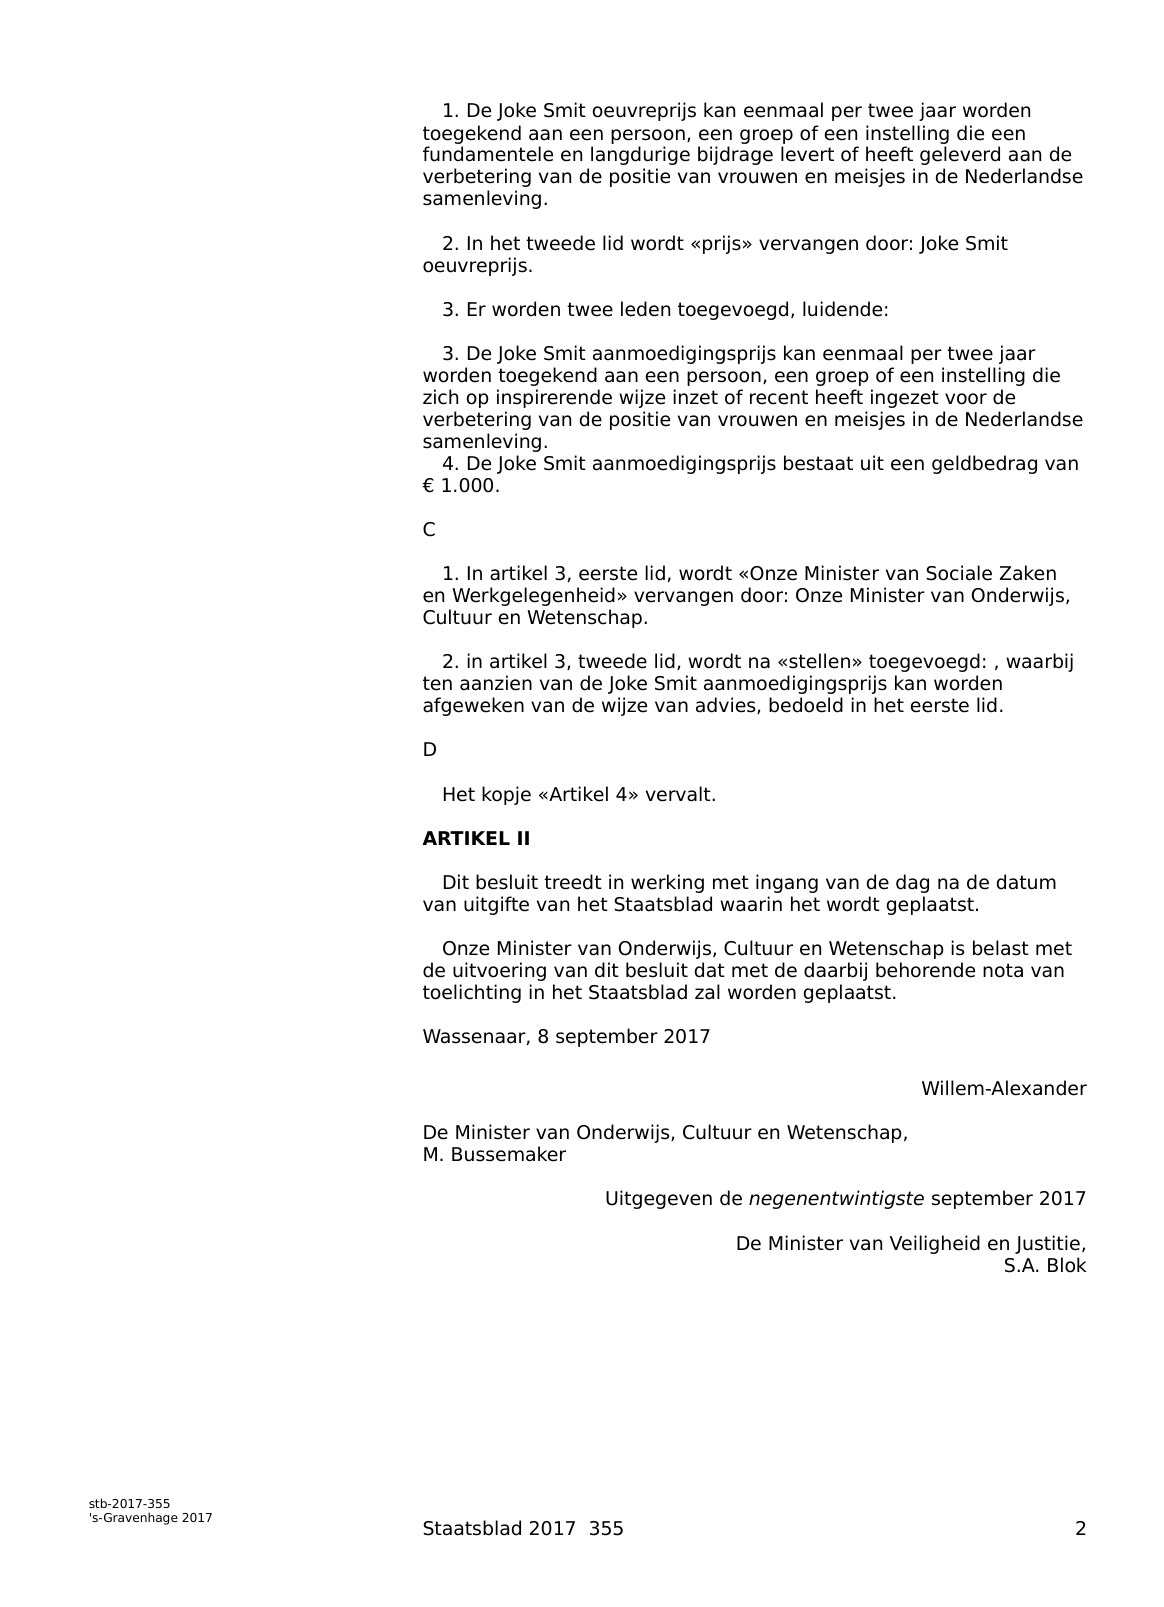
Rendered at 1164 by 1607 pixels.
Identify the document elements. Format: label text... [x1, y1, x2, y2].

text Onze Minister van Onderwijs, Cultuur en Wetenschap is belast met de uitvoering van dit besluit dat met de daarbij behorende nota van toelichting in het Staatsblad zal worden geplaatst. [422, 938, 1087, 1004]
text D [422, 739, 1087, 761]
text 4. De Joke Smit aanmoedigingsprijs bestaat uit een geldbedrag van € 1.000. [422, 453, 1087, 497]
text De Minister van Onderwijs, Cultuur en Wetenschap, M. Bussemaker [422, 1122, 1087, 1166]
text De Minister van Veiligheid en Justitie, S.A. Blok [422, 1232, 1087, 1276]
text Willem-Alexander [422, 1078, 1087, 1100]
text 's-Gravenhage 2017 [88, 1511, 323, 1525]
text Het kopje «Artikel 4» vervalt. [422, 783, 1087, 805]
text 2. In het tweede lid wordt «prijs» vervangen door: Joke Smit oeuvreprijs. [422, 232, 1087, 276]
text 1. De Joke Smit oeuvreprijs kan eenmaal per twee jaar worden toegekend aan een persoon, een groep of een instelling die een fundamentele en langdurige bijdrage levert of heeft geleverd aan de verbetering van de positie van vrouwen en meisjes in de Nederlandse samenleving. [422, 100, 1087, 210]
text stb-2017-355 [88, 1497, 323, 1511]
text 1. In artikel 3, eerste lid, wordt «Onze Minister van Sociale Zaken en Werkgelegenheid» vervangen door: Onze Minister van Onderwijs, Cultuur en Wetenschap. [422, 563, 1087, 629]
text 3. De Joke Smit aanmoedigingsprijs kan eenmaal per twee jaar worden toegekend aan een persoon, een groep of een instelling die zich op inspirerende wijze inzet of recent heeft ingezet voor de verbetering van de positie van vrouwen en meisjes in de Nederlandse samenleving. [422, 343, 1087, 453]
text C [422, 519, 1087, 541]
text Uitgegeven de negenentwintigste september 2017 [422, 1188, 1087, 1210]
text 2. in artikel 3, tweede lid, wordt na «stellen» toegevoegd: , waarbij ten aanzien van de Joke Smit aanmoedigingsprijs kan worden afgeweken van de wijze van advies, bedoeld in het eerste lid. [422, 651, 1087, 717]
text 3. Er worden twee leden toegevoegd, luidende: [422, 299, 1087, 321]
subtitle ARTIKEL II [422, 828, 1087, 849]
text Dit besluit treedt in werking met ingang van de dag na de datum van uitgifte van het Staatsblad waarin het wordt geplaatst. [422, 872, 1087, 916]
text Wassenaar, 8 september 2017 [422, 1026, 1087, 1048]
